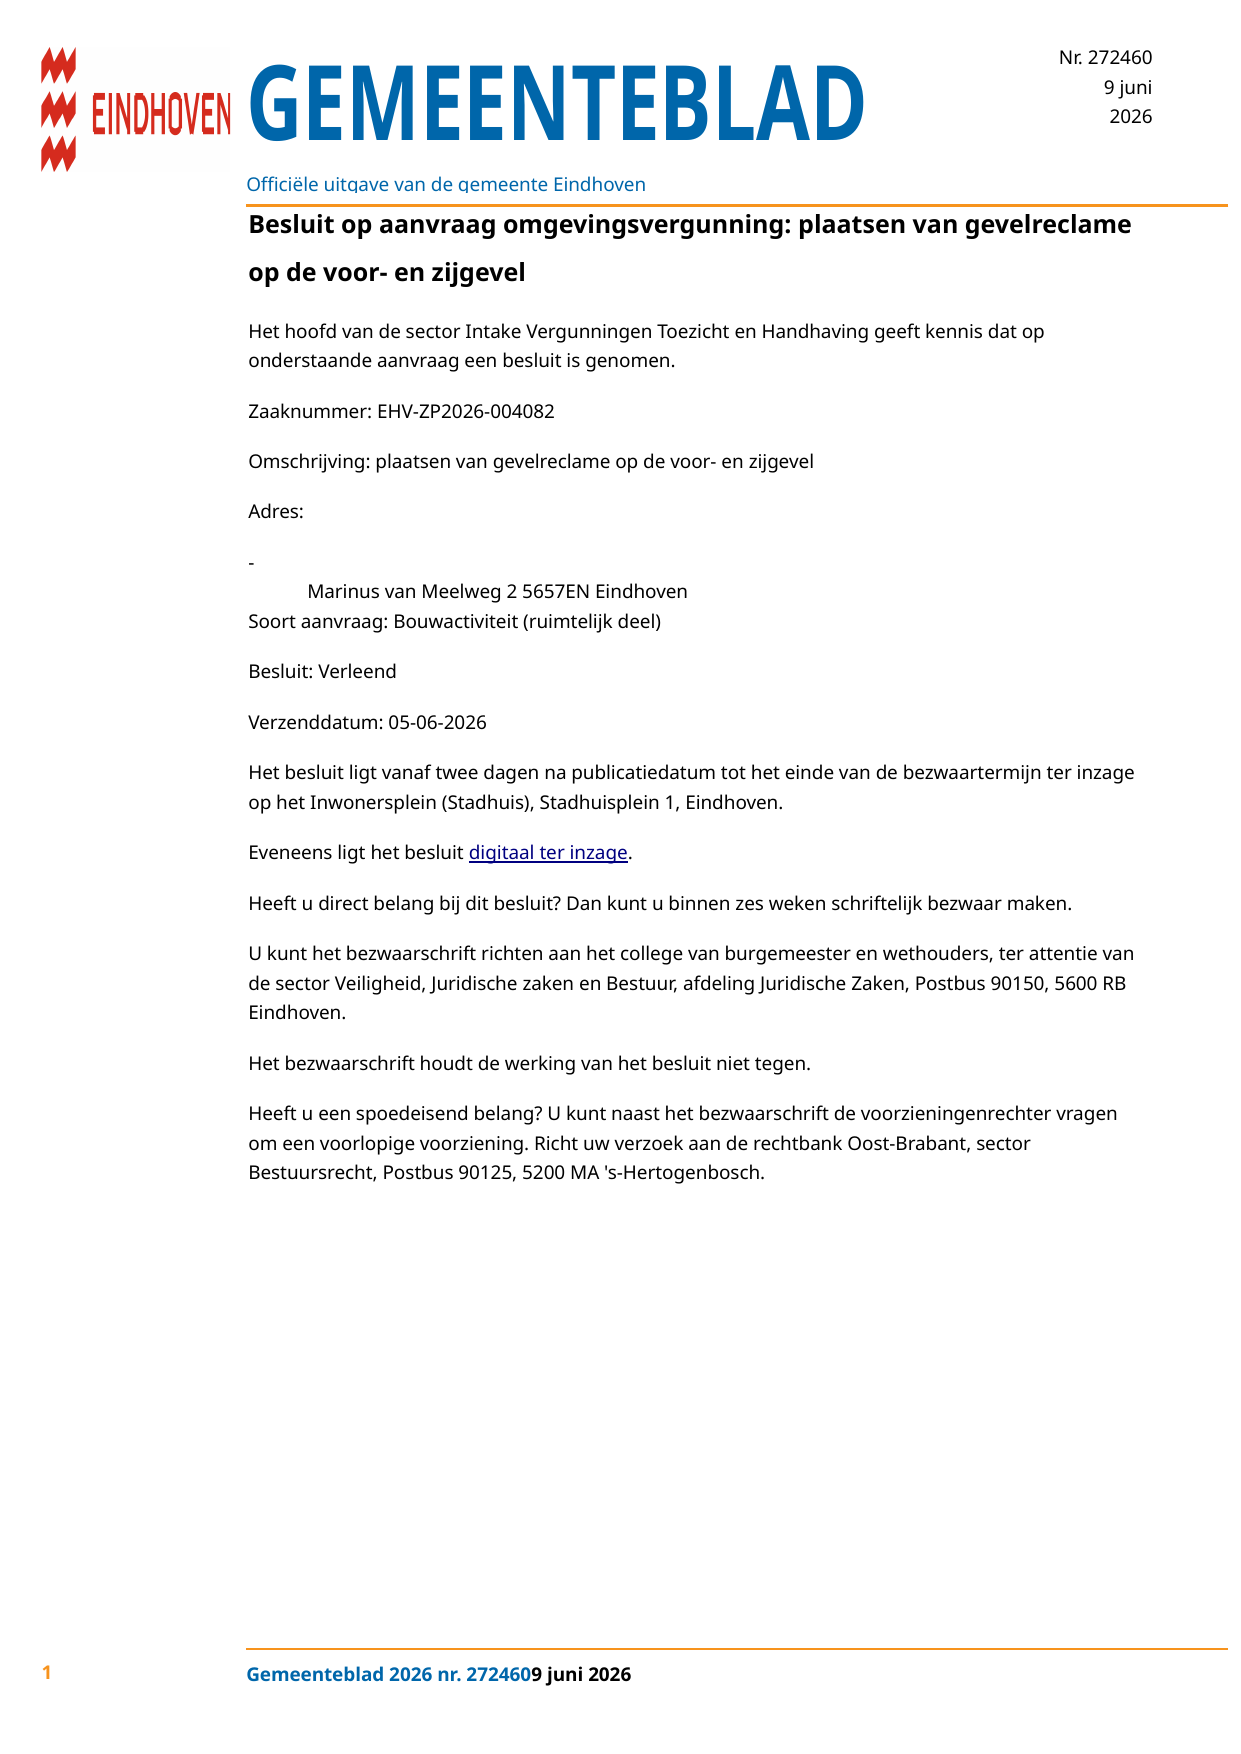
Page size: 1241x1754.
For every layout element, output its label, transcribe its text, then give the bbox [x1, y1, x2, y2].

text Het bezwaarschrift houdt de werking van het besluit niet tegen. [248, 1050, 1152, 1076]
text Eveneens ligt het besluit digitaal ter inzage. [248, 839, 1152, 865]
text Adres: [248, 499, 1152, 524]
text Besluit op aanvraag omgevingsvergunning: plaatsen van gevelreclame op de voor- en zijgevel [248, 207, 1152, 288]
text Heeft u een spoedeisend belang? U kunt naast het bezwaarschrift de voorzieningenrechter vragen om een voorlopige voorziening. Richt uw verzoek aan de rechtbank Oost-Brabant, sector Bestuursrecht, Postbus 90125, 5200 MA 's-Hertogenbosch. [248, 1100, 1152, 1185]
text Zaaknummer: EHV-ZP2026-004082 [248, 398, 1152, 424]
text Omschrijving: plaatsen van gevelreclame op de voor- en zijgevel [248, 448, 1152, 474]
list Marinus van Meelweg 2 5657EN Eindhoven [248, 579, 1152, 604]
text U kunt het bezwaarschrift richten aan het college van burgemeester en wethouders, ter attentie van de sector Veiligheid, Juridische zaken en Bestuur, afdeling Juridische Zaken, Postbus 90150, 5600 RB Eindhoven. [248, 940, 1152, 1025]
text Het hoofd van de sector Intake Vergunningen Toezicht en Handhaving geeft kennis dat op onderstaande aanvraag een besluit is genomen. [248, 318, 1152, 373]
text Heeft u direct belang bij dit besluit? Dan kunt u binnen zes weken schriftelijk bezwaar maken. [248, 890, 1152, 916]
text Soort aanvraag: Bouwactiviteit (ruimtelijk deel) [248, 608, 1152, 634]
text Verzenddatum: 05-06-2026 [248, 709, 1152, 735]
picture [41, 47, 231, 172]
text Het besluit ligt vanaf twee dagen na publicatiedatum tot het einde van de bezwaartermijn ter inzage op het Inwonersplein (Stadhuis), Stadhuisplein 1, Eindhoven. [248, 759, 1152, 815]
text Besluit: Verleend [248, 659, 1152, 684]
